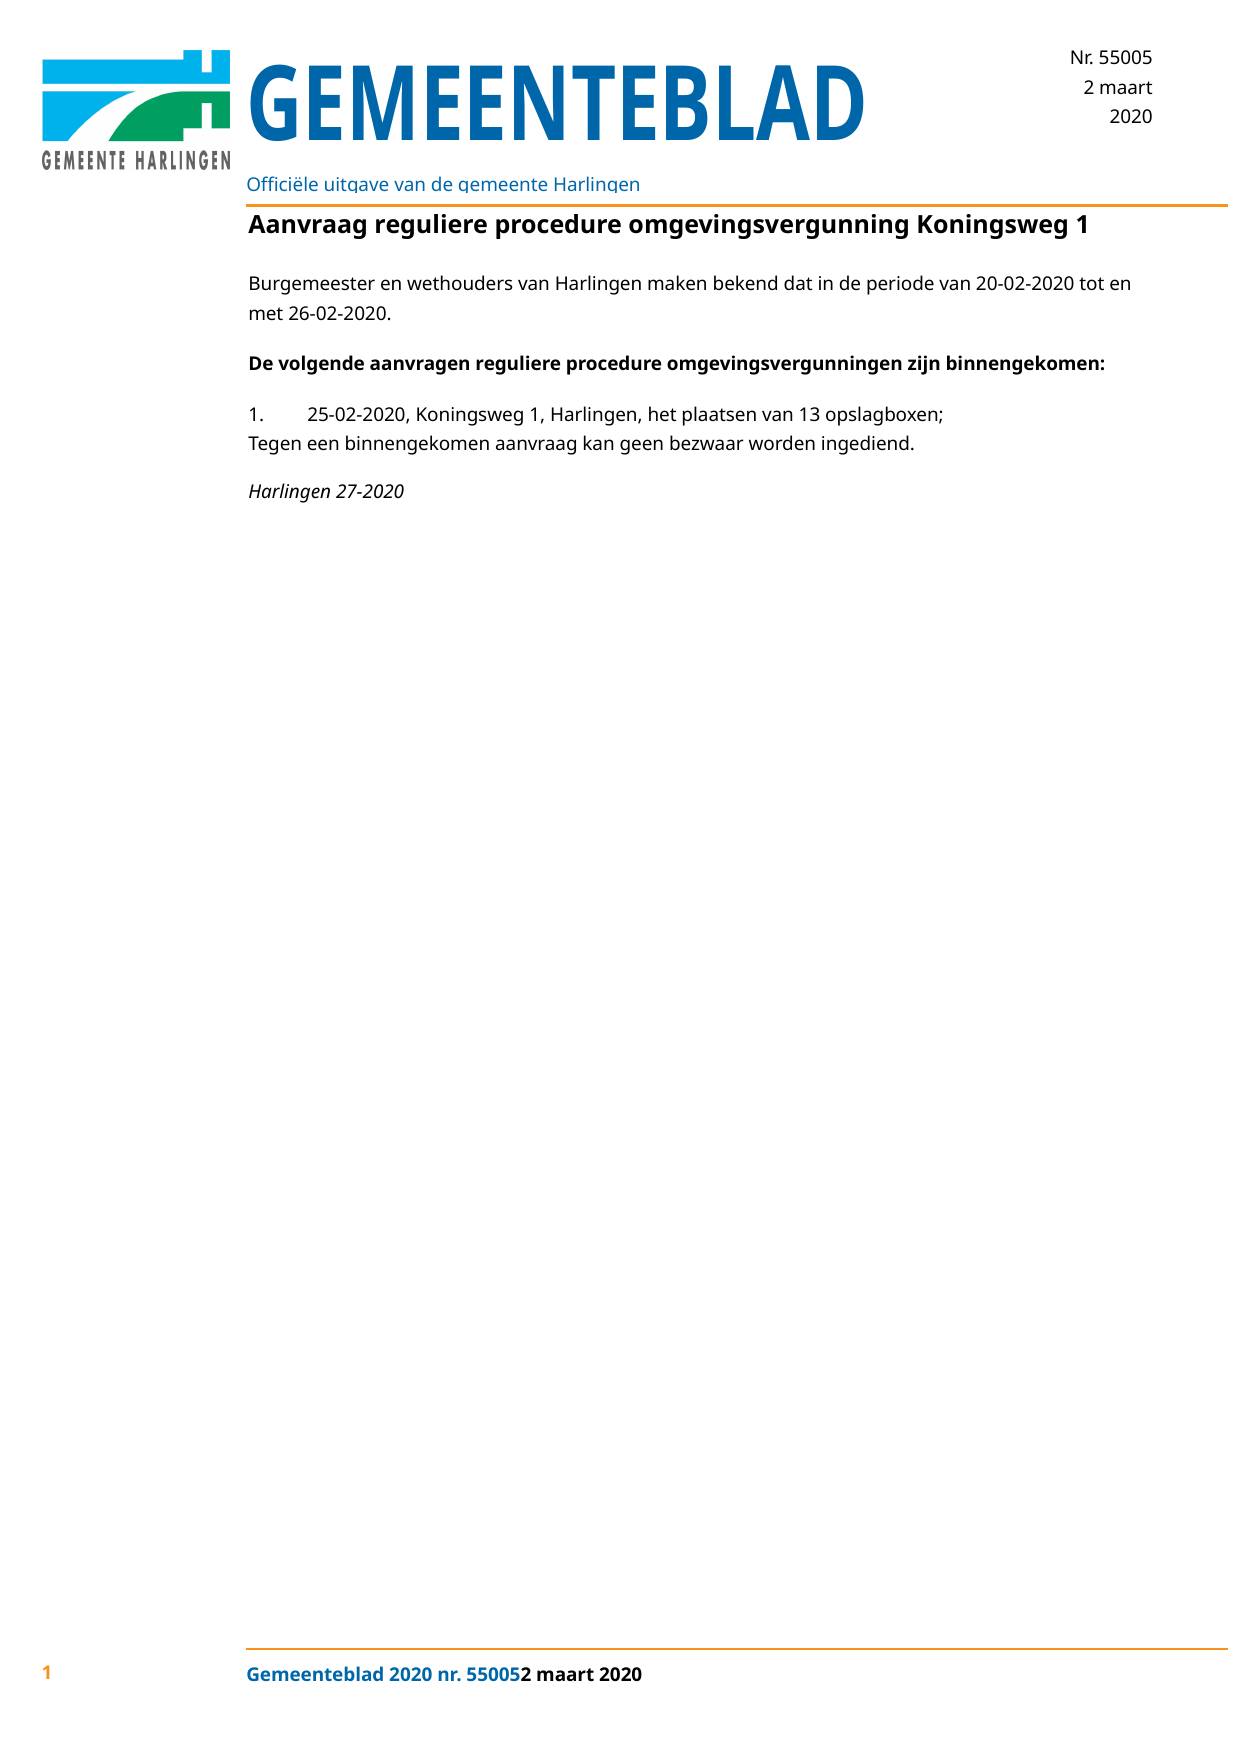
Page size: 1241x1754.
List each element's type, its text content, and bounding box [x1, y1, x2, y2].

picture [41, 47, 231, 172]
text Aanvraag reguliere procedure omgevingsvergunning Koningsweg 1 [248, 207, 1152, 241]
text De volgende aanvragen reguliere procedure omgevingsvergunningen zijn binnengekomen: [248, 350, 1152, 376]
text Harlingen 27-2020 [248, 478, 1152, 504]
list 25-02-2020, Koningsweg 1, Harlingen, het plaatsen van 13 opslagboxen; [248, 401, 1152, 426]
text Tegen een binnengekomen aanvraag kan geen bezwaar worden ingediend. [248, 430, 1152, 456]
text Burgemeester en wethouders van Harlingen maken bekend dat in de periode van 20-02-2020 tot en met 26-02-2020. [248, 270, 1152, 326]
